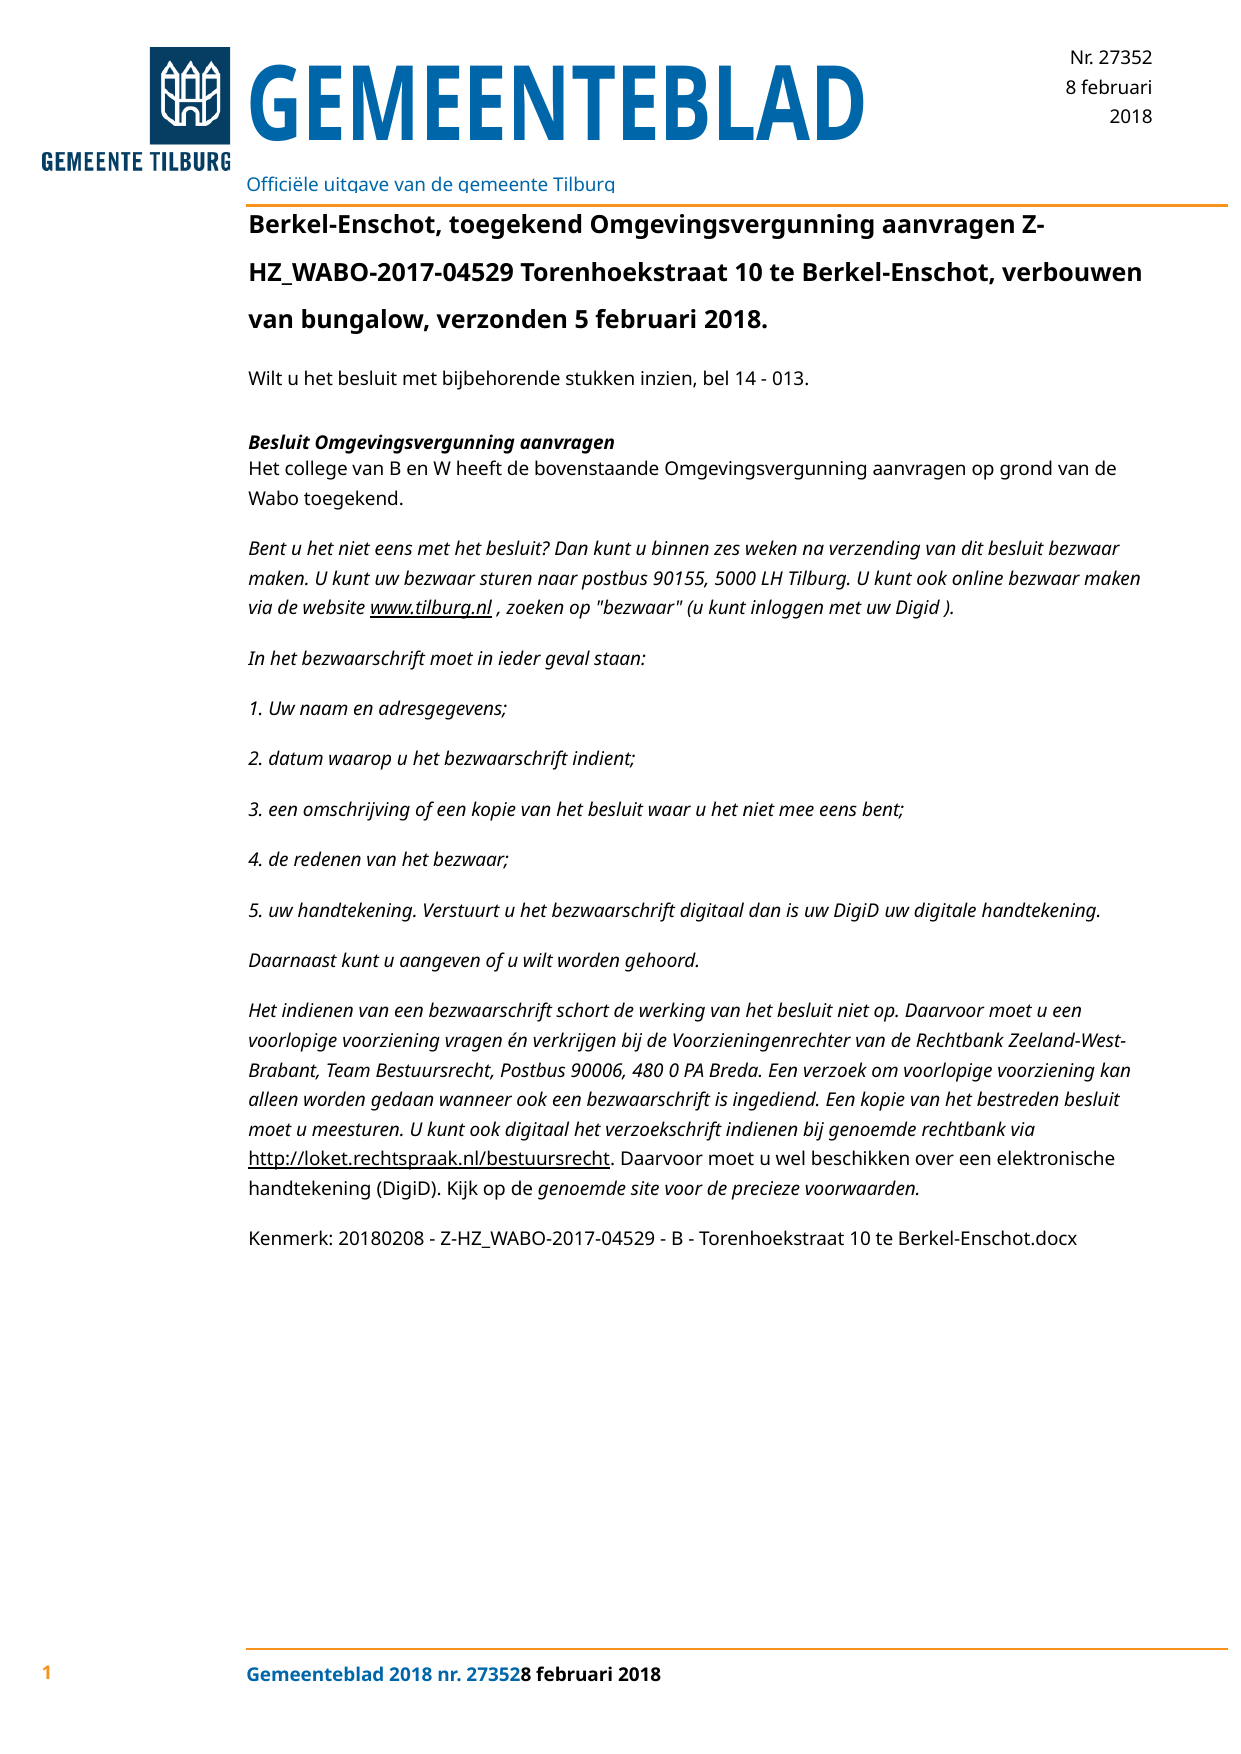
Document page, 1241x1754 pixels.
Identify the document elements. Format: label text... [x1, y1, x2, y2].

text In het bezwaarschrift moet in ieder geval staan: [248, 645, 1152, 671]
picture [41, 47, 231, 172]
text 2. datum waarop u het bezwaarschrift indient; [248, 746, 1152, 771]
text 4. de redenen van het bezwaar; [248, 846, 1152, 872]
text Besluit Omgevingsvergunning aanvragen [248, 429, 1152, 455]
text Het college van B en W heeft de bovenstaande Omgevingsvergunning aanvragen op grond van de Wabo toegekend. [248, 455, 1152, 511]
text 3. een omschrijving of een kopie van het besluit waar u het niet mee eens bent; [248, 796, 1152, 822]
text Kenmerk: 20180208 - Z-HZ_WABO-2017-04529 - B - Torenhoekstraat 10 te Berkel-Enschot.docx [248, 1226, 1152, 1251]
text 5. uw handtekening. Verstuurt u het bezwaarschrift digitaal dan is uw DigiD uw digitale handtekening. [248, 897, 1152, 923]
text Het indienen van een bezwaarschrift schort de werking van het besluit niet op. Daarvoor moet u een voorlopige voorziening vragen én verkrijgen bij de Voorzieningenrechter van de Rechtbank Zeeland-West-Brabant, Team Bestuursrecht, Postbus 90006, 480 0 PA Breda. Een verzoek om voorlopige voorziening kan alleen worden gedaan wanneer ook een bezwaarschrift is ingediend. Een kopie van het bestreden besluit moet u meesturen. U kunt ook digitaal het verzoekschrift indienen bij genoemde rechtbank via http://loket.rechtspraak.nl/bestuursrecht. Daarvoor moet u wel beschikken over een elektronische handtekening (DigiD). Kijk op de genoemde site voor de precieze voorwaarden. [248, 998, 1152, 1201]
text 1. Uw naam en adresgegevens; [248, 695, 1152, 721]
text Bent u het niet eens met het besluit? Dan kunt u binnen zes weken na verzending van dit besluit bezwaar maken. U kunt uw bezwaar sturen naar postbus 90155, 5000 LH Tilburg. U kunt ook online bezwaar maken via de website www.tilburg.nl , zoeken op "bezwaar" (u kunt inloggen met uw Digid ). [248, 535, 1152, 620]
text Berkel-Enschot, toegekend Omgevingsvergunning aanvragen Z-HZ_WABO-2017-04529 Torenhoekstraat 10 te Berkel-Enschot, verbouwen van bungalow, verzonden 5 februari 2018. [248, 207, 1152, 336]
text Wilt u het besluit met bijbehorende stukken inzien, bel 14 - 013. [248, 366, 1152, 391]
text Daarnaast kunt u aangeven of u wilt worden gehoord. [248, 947, 1152, 973]
